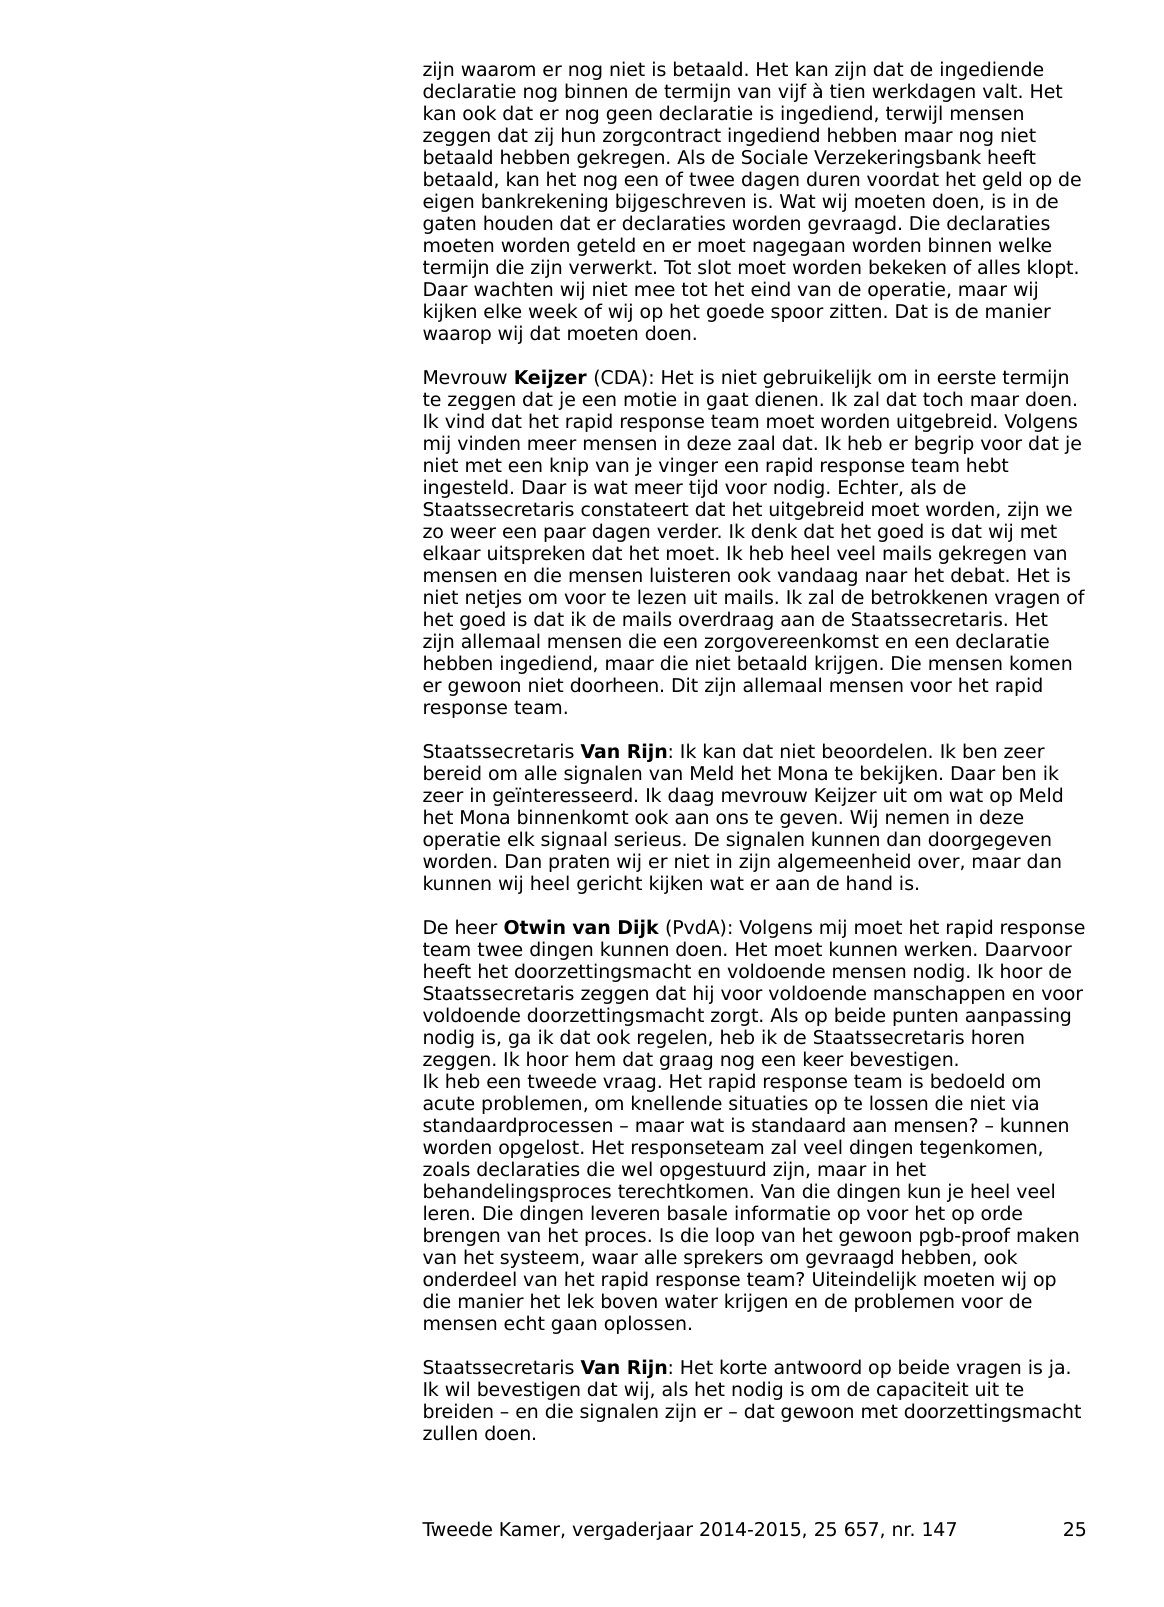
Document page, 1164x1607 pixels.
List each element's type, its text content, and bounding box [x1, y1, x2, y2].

text De heer Otwin van Dijk (PvdA): Volgens mij moet het rapid response team twee dingen kunnen doen. Het moet kunnen werken. Daarvoor heeft het doorzettingsmacht en voldoende mensen nodig. Ik hoor de Staatssecretaris zeggen dat hij voor voldoende manschappen en voor voldoende doorzettingsmacht zorgt. Als op beide punten aanpassing nodig is, ga ik dat ook regelen, heb ik de Staatssecretaris horen zeggen. Ik hoor hem dat graag nog een keer bevestigen. [422, 917, 1087, 1071]
text Mevrouw Keijzer (CDA): Het is niet gebruikelijk om in eerste termijn te zeggen dat je een motie in gaat dienen. Ik zal dat toch maar doen. Ik vind dat het rapid response team moet worden uitgebreid. Volgens mij vinden meer mensen in deze zaal dat. Ik heb er begrip voor dat je niet met een knip van je vinger een rapid response team hebt ingesteld. Daar is wat meer tijd voor nodig. Echter, als de Staatssecretaris constateert dat het uitgebreid moet worden, zijn we zo weer een paar dagen verder. Ik denk dat het goed is dat wij met elkaar uitspreken dat het moet. Ik heb heel veel mails gekregen van mensen en die mensen luisteren ook vandaag naar het debat. Het is niet netjes om voor te lezen uit mails. Ik zal de betrokkenen vragen of het goed is dat ik de mails overdraag aan de Staatssecretaris. Het zijn allemaal mensen die een zorgovereenkomst en een declaratie hebben ingediend, maar die niet betaald krijgen. Die mensen komen er gewoon niet doorheen. Dit zijn allemaal mensen voor het rapid response team. [422, 367, 1087, 719]
text Staatssecretaris Van Rijn: Ik kan dat niet beoordelen. Ik ben zeer bereid om alle signalen van Meld het Mona te bekijken. Daar ben ik zeer in geïnteresseerd. Ik daag mevrouw Keijzer uit om wat op Meld het Mona binnenkomt ook aan ons te geven. Wij nemen in deze operatie elk signaal serieus. De signalen kunnen dan doorgegeven worden. Dan praten wij er niet in zijn algemeenheid over, maar dan kunnen wij heel gericht kijken wat er aan de hand is. [422, 741, 1087, 895]
text Staatssecretaris Van Rijn: Het korte antwoord op beide vragen is ja. Ik wil bevestigen dat wij, als het nodig is om de capaciteit uit te breiden – en die signalen zijn er – dat gewoon met doorzettingsmacht zullen doen. [422, 1357, 1087, 1444]
text Ik heb een tweede vraag. Het rapid response team is bedoeld om acute problemen, om knellende situaties op te lossen die niet via standaardprocessen – maar wat is standaard aan mensen? – kunnen worden opgelost. Het responseteam zal veel dingen tegenkomen, zoals declaraties die wel opgestuurd zijn, maar in het behandelingsproces terechtkomen. Van die dingen kun je heel veel leren. Die dingen leveren basale informatie op voor het op orde brengen van het proces. Is die loop van het gewoon pgb-proof maken van het systeem, waar alle sprekers om gevraagd hebben, ook onderdeel van het rapid response team? Uiteindelijk moeten wij op die manier het lek boven water krijgen en de problemen voor de mensen echt gaan oplossen. [422, 1071, 1087, 1334]
text zijn waarom er nog niet is betaald. Het kan zijn dat de ingediende declaratie nog binnen de termijn van vijf à tien werkdagen valt. Het kan ook dat er nog geen declaratie is ingediend, terwijl mensen zeggen dat zij hun zorgcontract ingediend hebben maar nog niet betaald hebben gekregen. Als de Sociale Verzekeringsbank heeft betaald, kan het nog een of twee dagen duren voordat het geld op de eigen bankrekening bijgeschreven is. Wat wij moeten doen, is in de gaten houden dat er declaraties worden gevraagd. Die declaraties moeten worden geteld en er moet nagegaan worden binnen welke termijn die zijn verwerkt. Tot slot moet worden bekeken of alles klopt. Daar wachten wij niet mee tot het eind van de operatie, maar wij kijken elke week of wij op het goede spoor zitten. Dat is de manier waarop wij dat moeten doen. [422, 59, 1087, 345]
